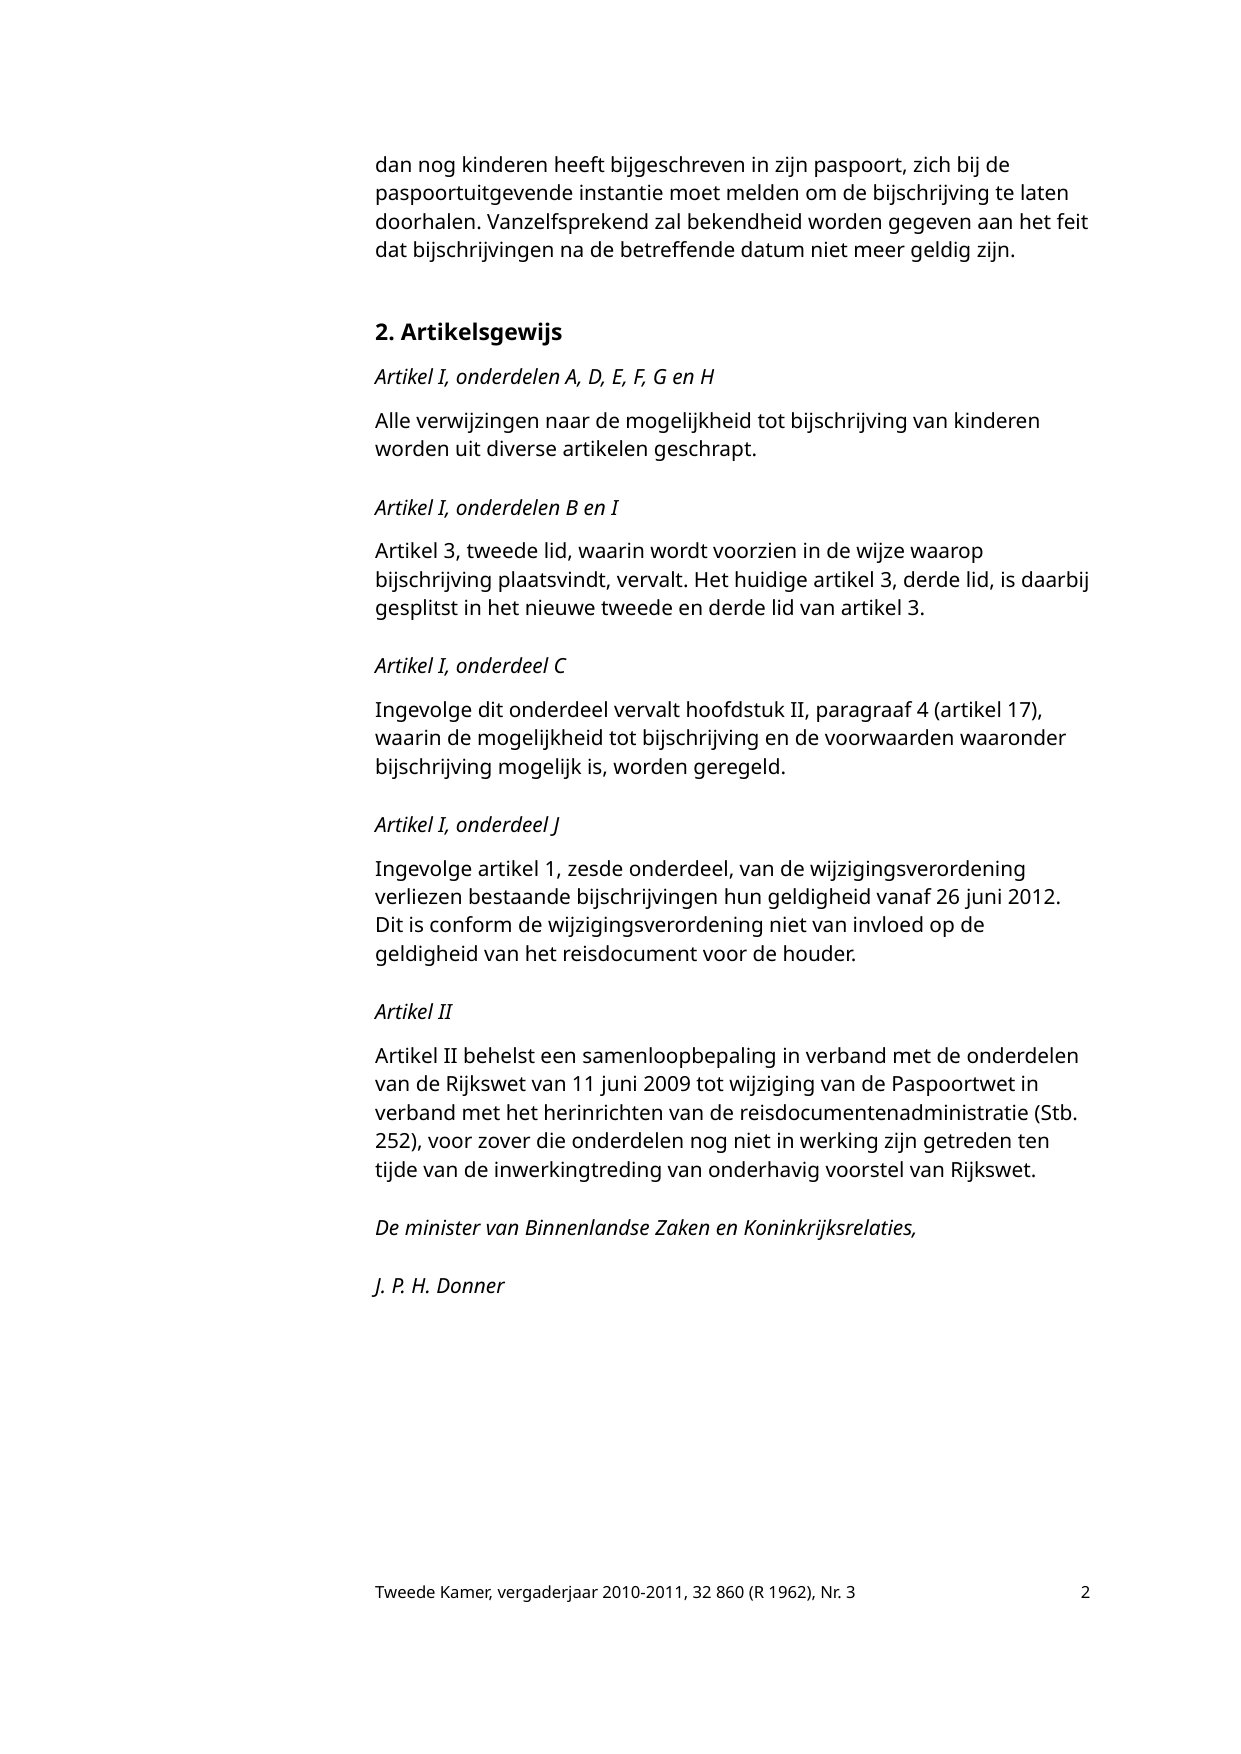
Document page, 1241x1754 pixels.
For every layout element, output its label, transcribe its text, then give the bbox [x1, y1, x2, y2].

subtitle 2. Artikelsgewijs [375, 316, 1090, 347]
text Artikel I, onderdeel J [375, 810, 1090, 839]
text Alle verwijzingen naar de mogelijkheid tot bijschrijving van kinderen worden uit diverse artikelen geschrapt. [375, 406, 1090, 463]
text Artikel II [375, 997, 1090, 1026]
text Artikel 3, tweede lid, waarin wordt voorzien in de wijze waarop bijschrijving plaatsvindt, vervalt. Het huidige artikel 3, derde lid, is daarbij gesplitst in het nieuwe tweede en derde lid van artikel 3. [375, 536, 1090, 622]
text Artikel II behelst een samenloopbepaling in verband met de onderdelen van de Rijkswet van 11 juni 2009 tot wijziging van de Paspoortwet in verband met het herinrichten van de reisdocumentenadministratie (Stb. 252), voor zover die onderdelen nog niet in werking zijn getreden ten tijde van de inwerkingtreding van onderhavig voorstel van Rijkswet. [375, 1041, 1090, 1183]
text Artikel I, onderdelen A, D, E, F, G en H [375, 362, 1090, 391]
text De minister van Binnenlandse Zaken en Koninkrijksrelaties, [375, 1213, 1090, 1242]
text Artikel I, onderdeel C [375, 652, 1090, 680]
text J. P. H. Donner [375, 1272, 1090, 1300]
text Ingevolge artikel 1, zesde onderdeel, van de wijzigingsverordening verliezen bestaande bijschrijvingen hun geldigheid vanaf 26 juni 2012. Dit is conform de wijzigingsverordening niet van invloed op de geldigheid van het reisdocument voor de houder. [375, 854, 1090, 967]
text Artikel I, onderdelen B en I [375, 493, 1090, 521]
text dan nog kinderen heeft bijgeschreven in zijn paspoort, zich bij de paspoortuitgevende instantie moet melden om de bijschrijving te laten doorhalen. Vanzelfsprekend zal bekendheid worden gegeven aan het feit dat bijschrijvingen na de betreffende datum niet meer geldig zijn. [375, 150, 1090, 264]
text Ingevolge dit onderdeel vervalt hoofdstuk II, paragraaf 4 (artikel 17), waarin de mogelijkheid tot bijschrijving en de voorwaarden waaronder bijschrijving mogelijk is, worden geregeld. [375, 695, 1090, 780]
